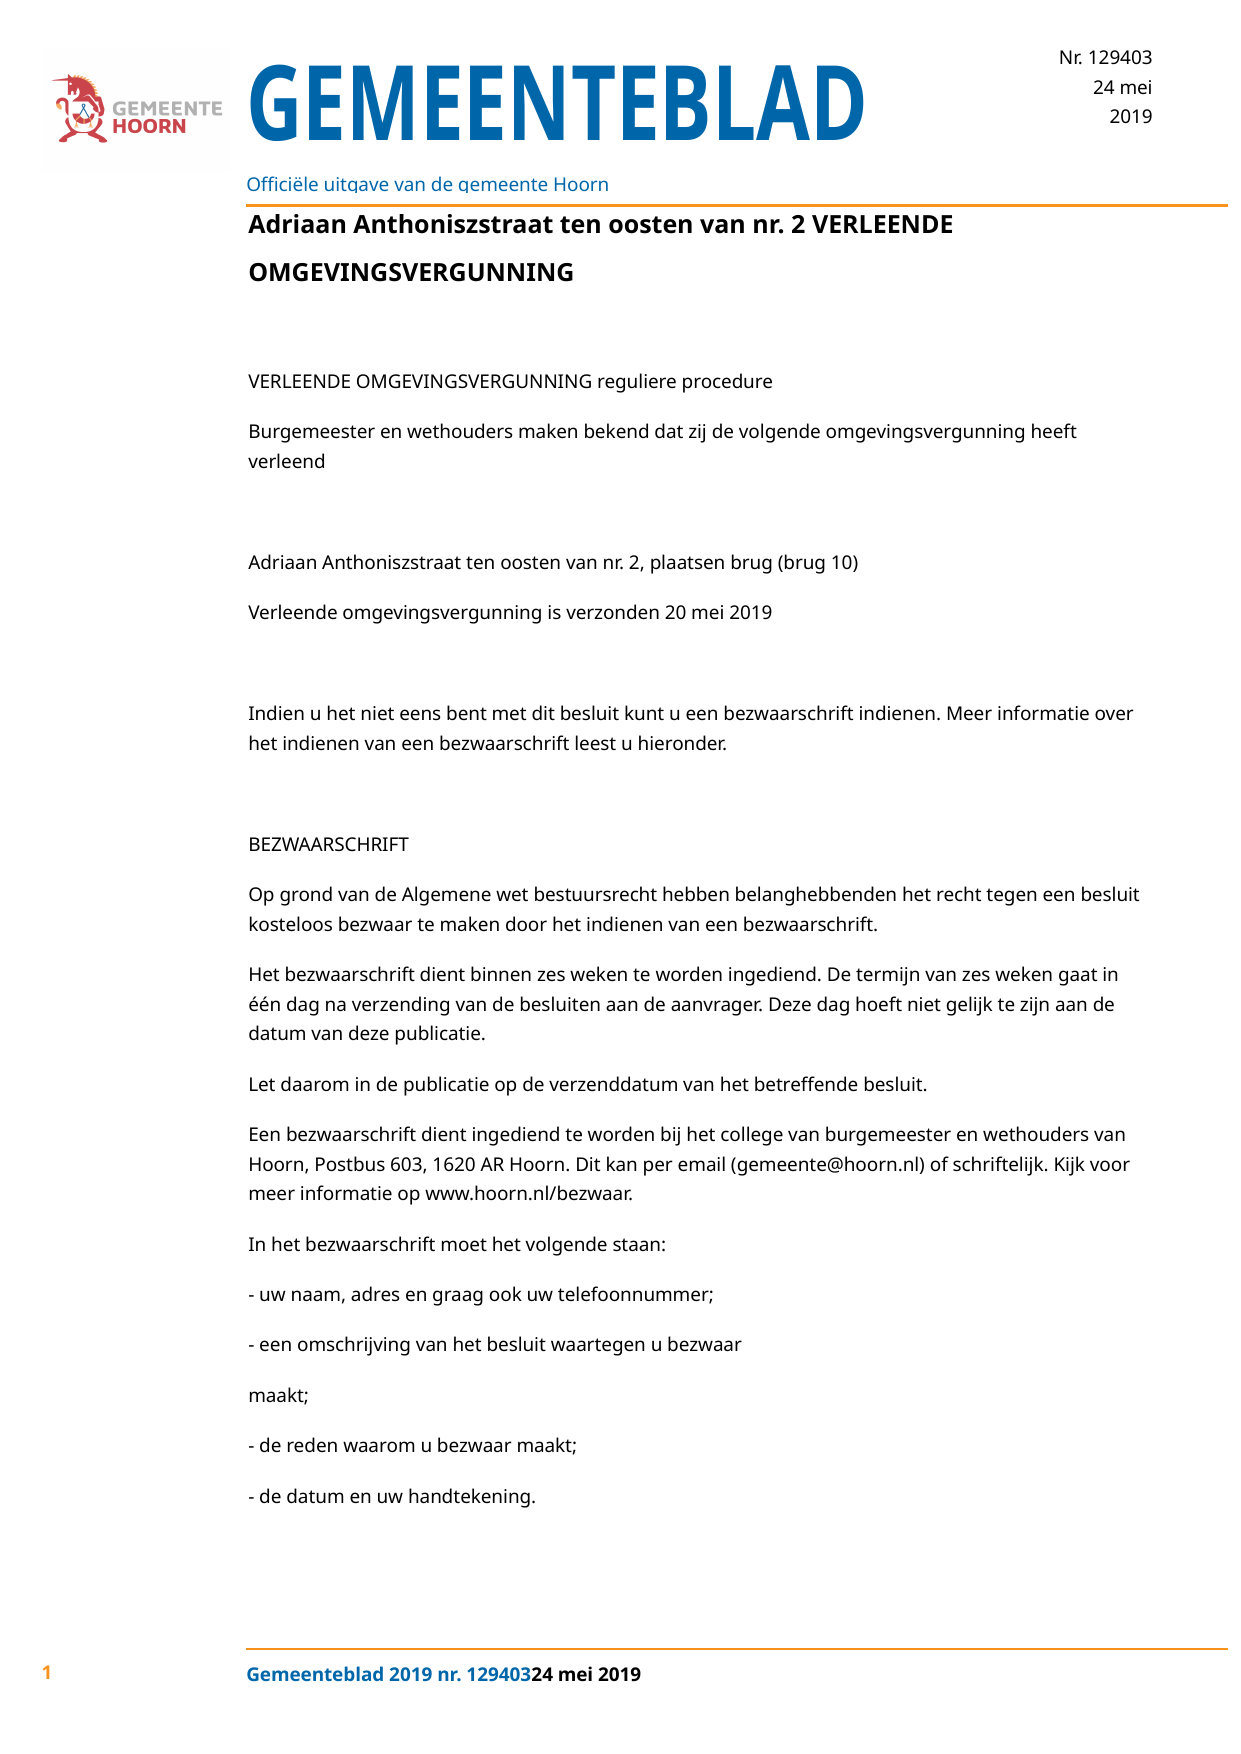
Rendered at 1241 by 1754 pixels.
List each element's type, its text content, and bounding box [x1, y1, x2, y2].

text BEZWAARSCHRIFT [248, 831, 1152, 857]
picture [41, 47, 231, 172]
text Op grond van de Algemene wet bestuursrecht hebben belanghebbenden het recht tegen een besluit kosteloos bezwaar te maken door het indienen van een bezwaarschrift. [248, 881, 1152, 937]
text - uw naam, adres en graag ook uw telefoonnummer; [248, 1281, 1152, 1307]
text Indien u het niet eens bent met dit besluit kunt u een bezwaarschrift indienen. Meer informatie over het indienen van een bezwaarschrift leest u hieronder. [248, 700, 1152, 756]
text VERLEENDE OMGEVINGSVERGUNNING reguliere procedure [248, 368, 1152, 394]
text Burgemeester en wethouders maken bekend dat zij de volgende omgevingsvergunning heeft verleend [248, 419, 1152, 474]
text In het bezwaarschrift moet het volgende staan: [248, 1231, 1152, 1257]
text - de reden waarom u bezwaar maakt; [248, 1432, 1152, 1458]
text Let daarom in de publicatie op de verzenddatum van het betreffende besluit. [248, 1071, 1152, 1097]
text Verleende omgevingsvergunning is verzonden 20 mei 2019 [248, 599, 1152, 625]
text Een bezwaarschrift dient ingediend te worden bij het college van burgemeester en wethouders van Hoorn, Postbus 603, 1620 AR Hoorn. Dit kan per email (gemeente@hoorn.nl) of schriftelijk. Kijk voor meer informatie op www.hoorn.nl/bezwaar. [248, 1121, 1152, 1206]
text - de datum en uw handtekening. [248, 1483, 1152, 1509]
text Adriaan Anthoniszstraat ten oosten van nr. 2, plaatsen brug (brug 10) [248, 549, 1152, 575]
text maakt; [248, 1382, 1152, 1408]
text Het bezwaarschrift dient binnen zes weken te worden ingediend. De termijn van zes weken gaat in één dag na verzending van de besluiten aan de aanvrager. Deze dag hoeft niet gelijk te zijn aan de datum van deze publicatie. [248, 961, 1152, 1046]
text - een omschrijving van het besluit waartegen u bezwaar [248, 1332, 1152, 1357]
text Adriaan Anthoniszstraat ten oosten van nr. 2 VERLEENDE OMGEVINGSVERGUNNING [248, 207, 1152, 288]
